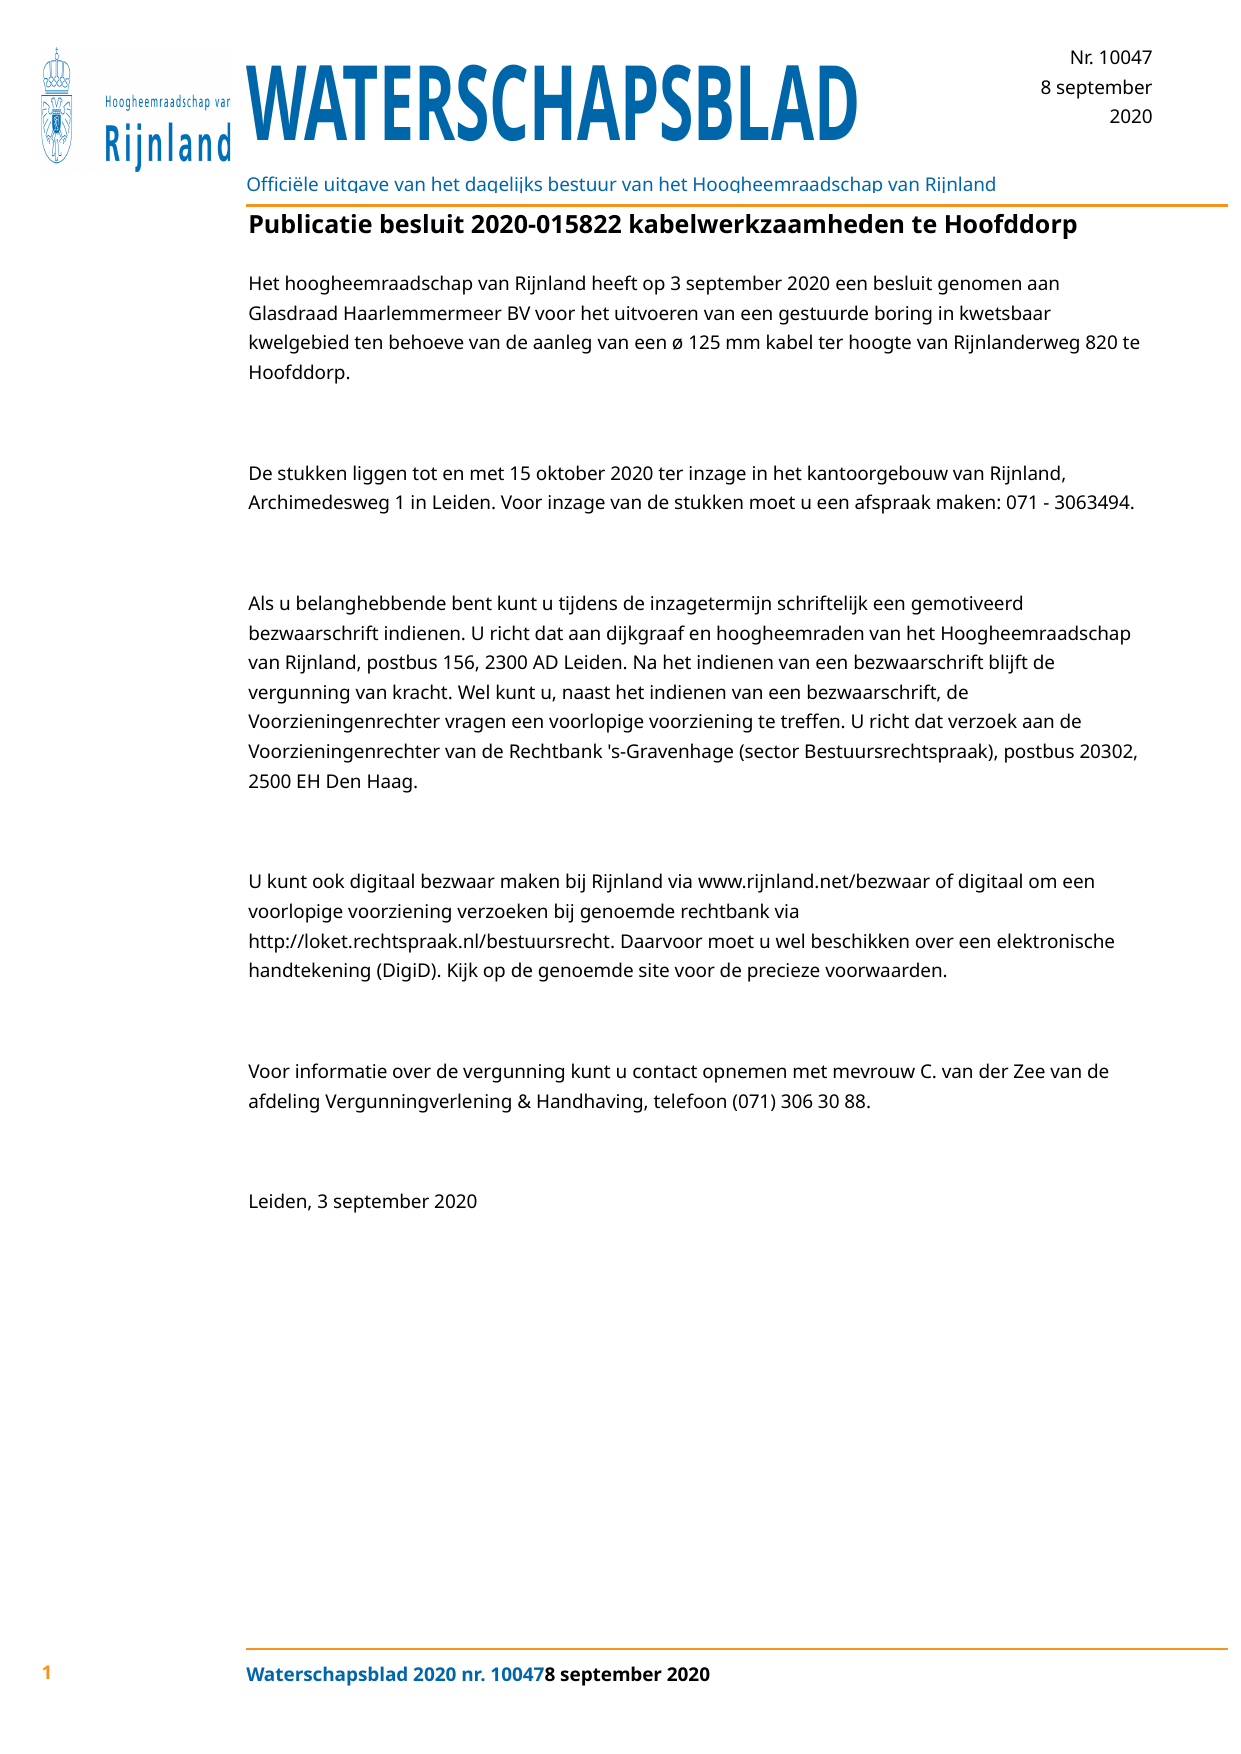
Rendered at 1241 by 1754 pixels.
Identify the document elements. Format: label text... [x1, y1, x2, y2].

text U kunt ook digitaal bezwaar maken bij Rijnland via www.rijnland.net/bezwaar of digitaal om een voorlopige voorziening verzoeken bij genoemde rechtbank via http://loket.rechtspraak.nl/bestuursrecht. Daarvoor moet u wel beschikken over een elektronische handtekening (DigiD). Kijk op de genoemde site voor de precieze voorwaarden. [248, 869, 1152, 983]
text Leiden, 3 september 2020 [248, 1189, 1152, 1214]
text Voor informatie over de vergunning kunt u contact opnemen met mevrouw C. van der Zee van de afdeling Vergunningverlening & Handhaving, telefoon (071) 306 30 88. [248, 1058, 1152, 1113]
text Het hoogheemraadschap van Rijnland heeft op 3 september 2020 een besluit genomen aan Glasdraad Haarlemmermeer BV voor het uitvoeren van een gestuurde boring in kwetsbaar kwelgebied ten behoeve van de aanleg van een ø 125 mm kabel ter hoogte van Rijnlanderweg 820 te Hoofddorp. [248, 270, 1152, 385]
picture [41, 47, 231, 172]
text Publicatie besluit 2020-015822 kabelwerkzaamheden te Hoofddorp [248, 207, 1152, 241]
text Als u belanghebbende bent kunt u tijdens de inzagetermijn schriftelijk een gemotiveerd bezwaarschrift indienen. U richt dat aan dijkgraaf en hoogheemraden van het Hoogheemraadschap van Rijnland, postbus 156, 2300 AD Leiden. Na het indienen van een bezwaarschrift blijft de vergunning van kracht. Wel kunt u, naast het indienen van een bezwaarschrift, de Voorzieningenrechter vragen een voorlopige voorziening te treffen. U richt dat verzoek aan de Voorzieningenrechter van de Rechtbank 's-Gravenhage (sector Bestuursrechtspraak), postbus 20302, 2500 EH Den Haag. [248, 590, 1152, 793]
text De stukken liggen tot en met 15 oktober 2020 ter inzage in het kantoorgebouw van Rijnland, Archimedesweg 1 in Leiden. Voor inzage van de stukken moet u een afspraak maken: 071 - 3063494. [248, 460, 1152, 515]
